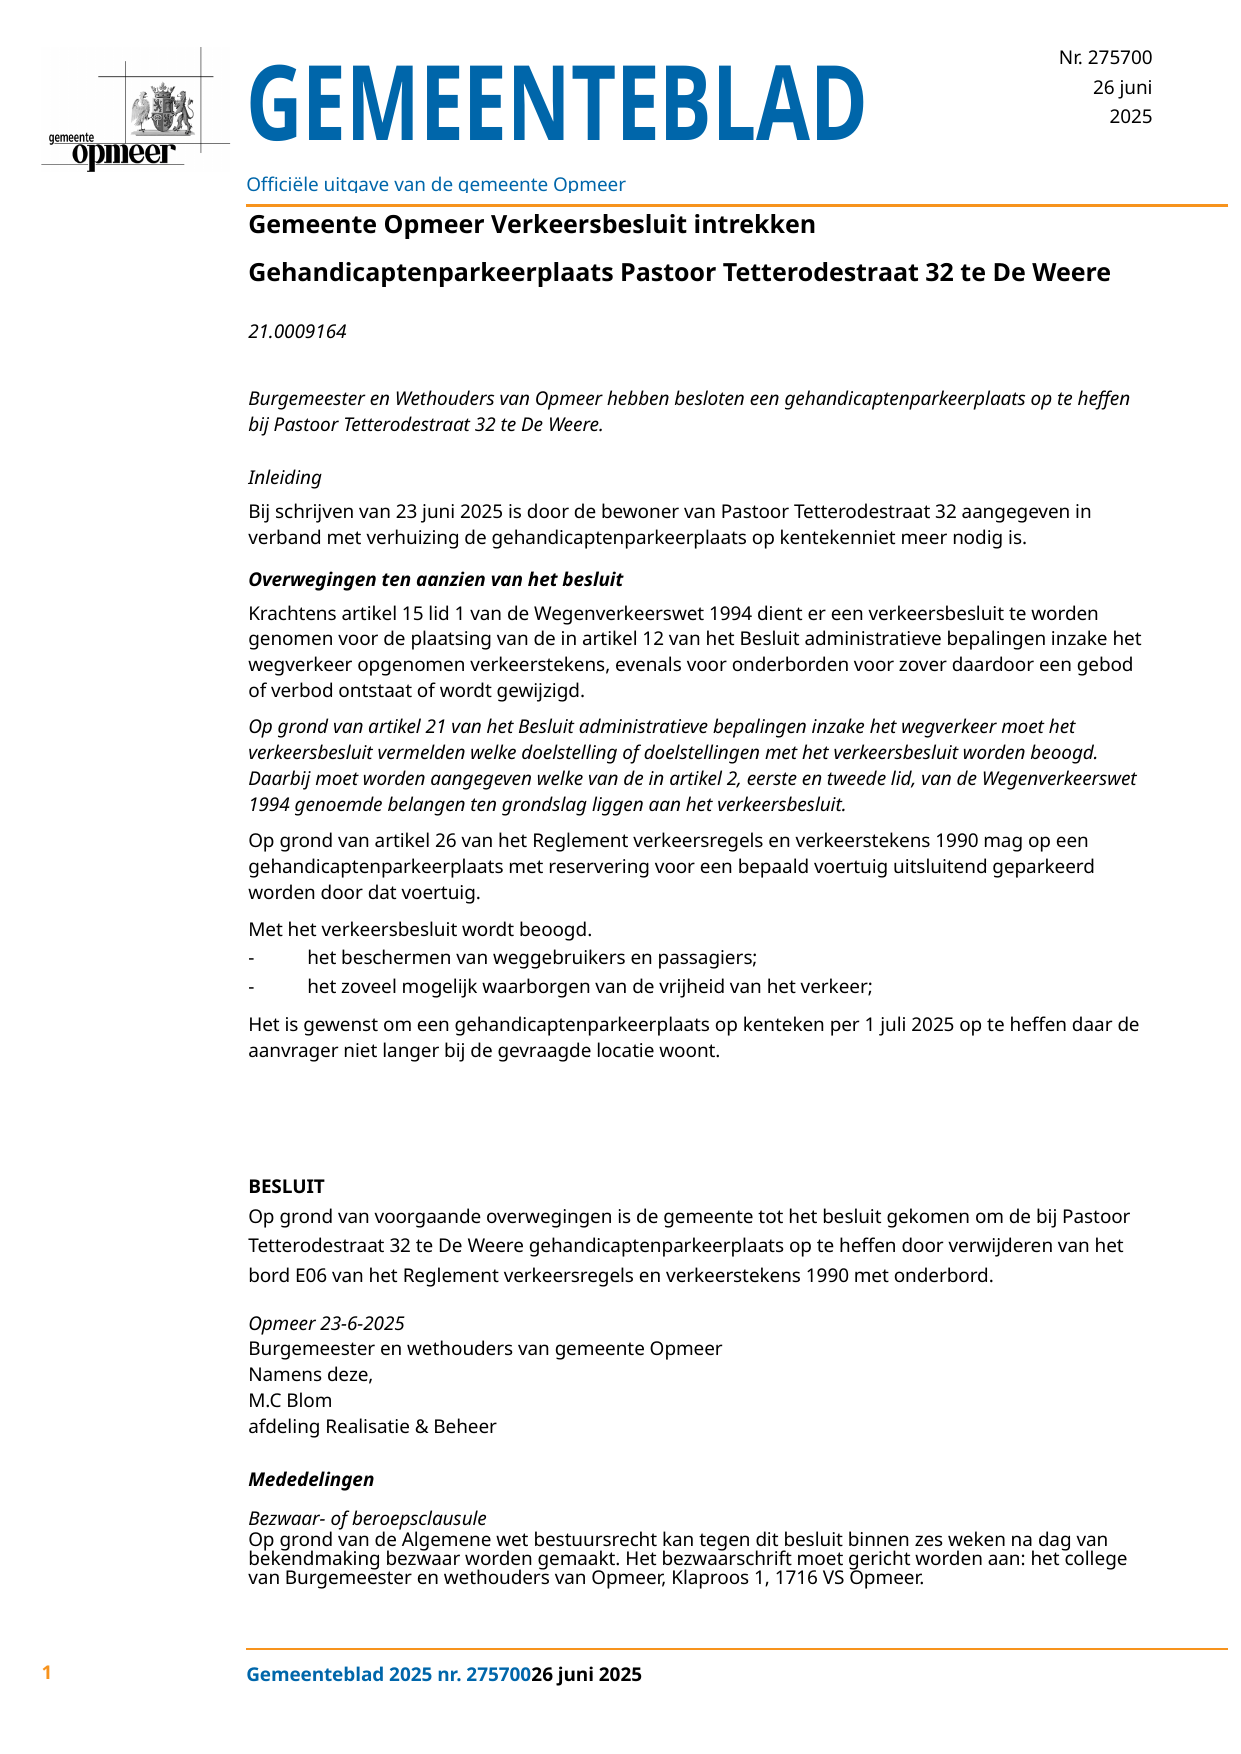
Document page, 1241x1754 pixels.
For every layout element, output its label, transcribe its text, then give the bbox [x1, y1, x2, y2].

text M.C Blom [248, 1387, 1152, 1413]
text Burgemeester en wethouders van gemeente Opmeer [248, 1336, 1152, 1361]
text Krachtens artikel 15 lid 1 van de Wegenverkeerswet 1994 dient er een verkeersbesluit te worden genomen voor de plaatsing van de in artikel 12 van het Besluit administratieve bepalingen inzake het wegverkeer opgenomen verkeerstekens, evenals voor onderborden voor zover daardoor een gebod of verbod ontstaat of wordt gewijzigd. [248, 600, 1152, 703]
text Op grond van voorgaande overwegingen is de gemeente tot het besluit gekomen om de bij Pastoor Tetterodestraat 32 te De Weere gehandicaptenparkeerplaats op te heffen door verwijderen van het bord E06 van het Reglement verkeersregels en verkeerstekens 1990 met onderbord. [248, 1203, 1152, 1288]
list het zoveel mogelijk waarborgen van de vrijheid van het verkeer; [248, 974, 1152, 999]
text Op grond van artikel 26 van het Reglement verkeersregels en verkeerstekens 1990 mag op een gehandicaptenparkeerplaats met reservering voor een bepaald voertuig uitsluitend geparkeerd worden door dat voertuig. [248, 828, 1152, 905]
text Het is gewenst om een gehandicaptenparkeerplaats op kenteken per 1 juli 2025 op te heffen daar de aanvrager niet langer bij de gevraagde locatie woont. [248, 1012, 1152, 1063]
text BESLUIT [248, 1173, 1152, 1199]
text Gemeente Opmeer Verkeersbesluit intrekken Gehandicaptenparkeerplaats Pastoor Tetterodestraat 32 te De Weere [248, 207, 1152, 288]
text Burgemeester en Wethouders van Opmeer hebben besloten een gehandicaptenparkeerplaats op te heffen bij Pastoor Tetterodestraat 32 te De Weere. [248, 386, 1152, 437]
text Bij schrijven van 23 juni 2025 is door de bewoner van Pastoor Tetterodestraat 32 aangegeven in verband met verhuizing de gehandicaptenparkeerplaats op kentekenniet meer nodig is. [248, 498, 1152, 550]
text Overwegingen ten aanzien van het besluit [248, 566, 1152, 592]
text Inleiding [248, 464, 1152, 490]
text Bezwaar- of beroepsclausule [248, 1505, 1152, 1531]
text Namens deze, [248, 1361, 1152, 1387]
text afdeling Realisatie & Beheer [248, 1413, 1152, 1438]
text Op grond van de Algemene wet bestuursrecht kan tegen dit besluit binnen zes weken na dag van bekendmaking bezwaar worden gemaakt. Het bezwaarschrift moet gericht worden aan: het college van Burgemeester en wethouders van Opmeer, Klaproos 1, 1716 VS Opmeer. [248, 1531, 1152, 1588]
text Opmeer 23-6-2025 [248, 1310, 1152, 1336]
picture [41, 47, 231, 172]
text Op grond van artikel 21 van het Besluit administratieve bepalingen inzake het wegverkeer moet het verkeersbesluit vermelden welke doelstelling of doelstellingen met het verkeersbesluit worden beoogd. Daarbij moet worden aangegeven welke van de in artikel 2, eerste en tweede lid, van de Wegenverkeerswet 1994 genoemde belangen ten grondslag liggen aan het verkeersbesluit. [248, 714, 1152, 817]
text Met het verkeersbesluit wordt beoogd. [248, 916, 1152, 941]
text 21.0009164 [248, 318, 1152, 344]
text Mededelingen [248, 1466, 1152, 1491]
list het beschermen van weggebruikers en passagiers; [248, 944, 1152, 970]
